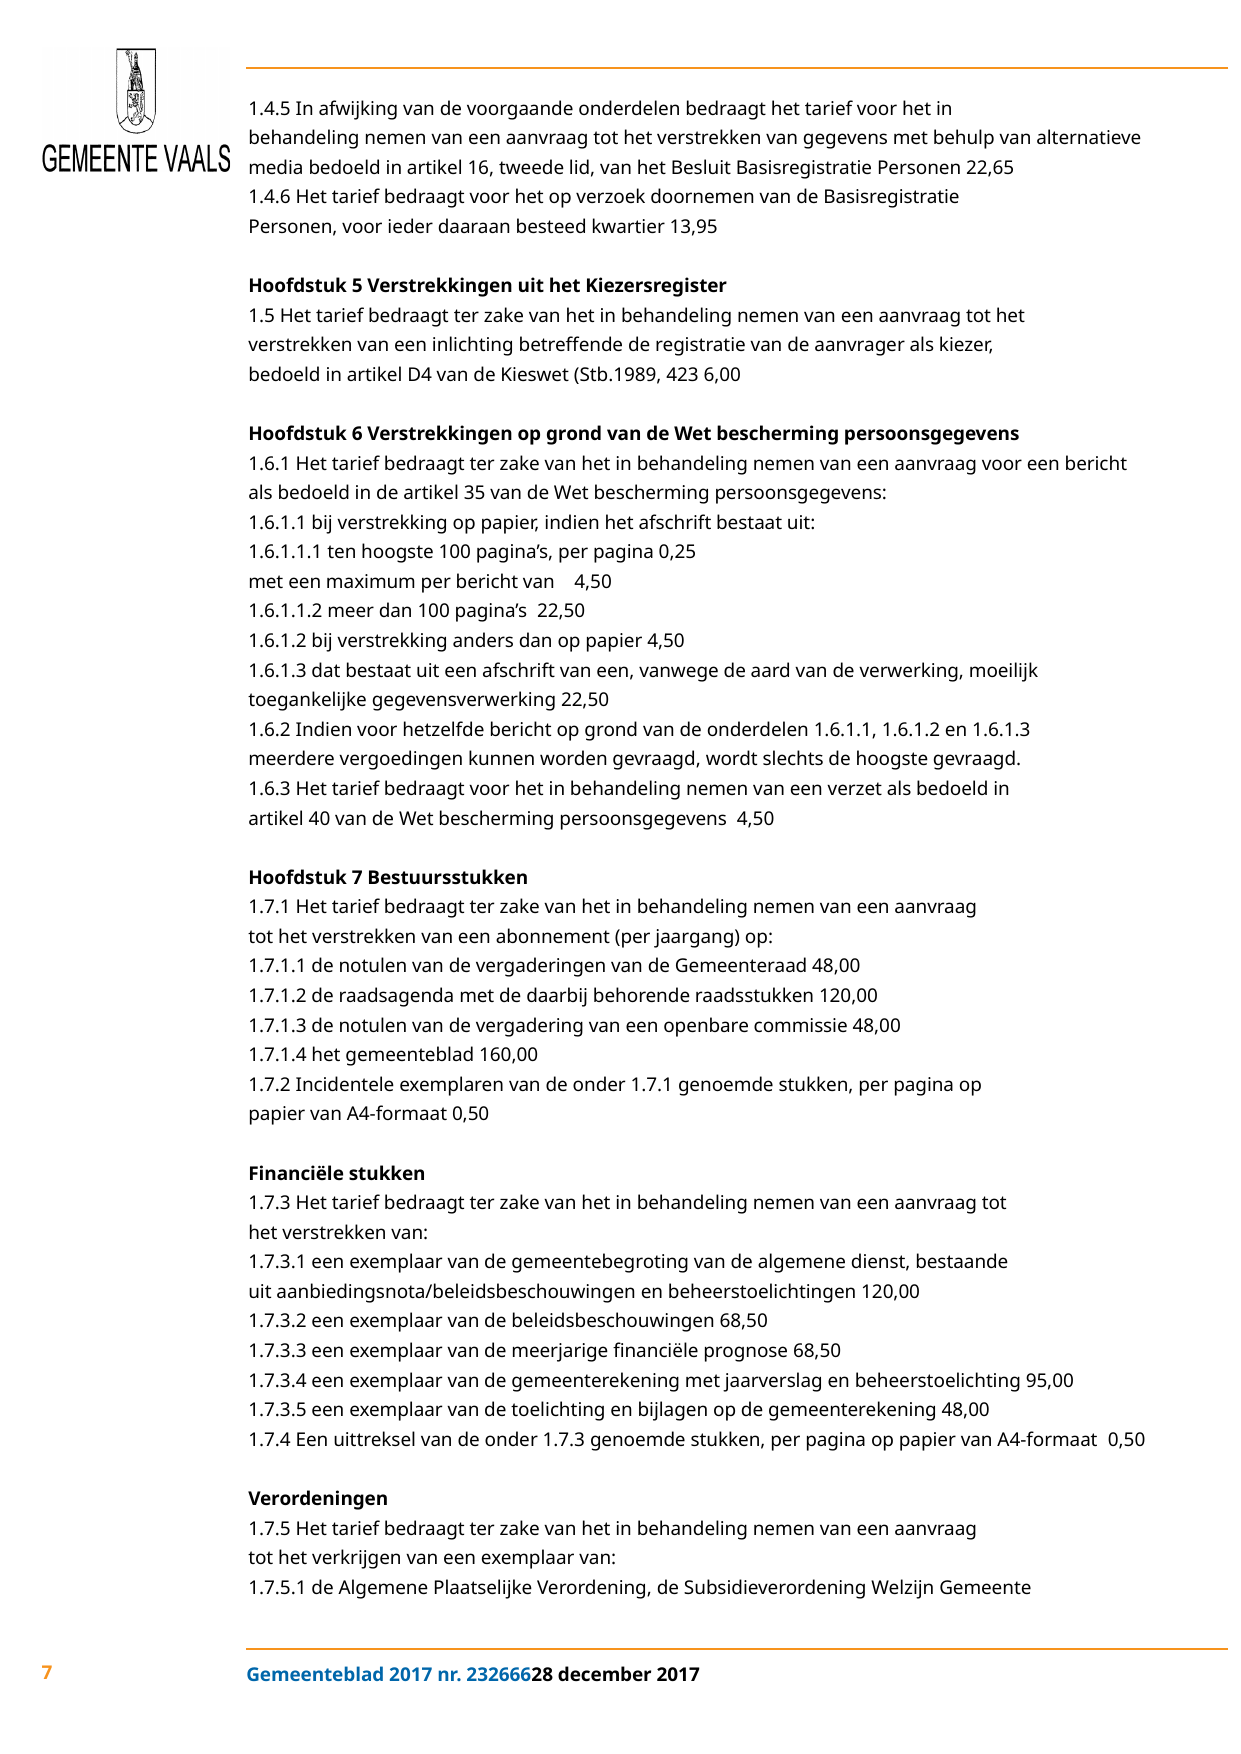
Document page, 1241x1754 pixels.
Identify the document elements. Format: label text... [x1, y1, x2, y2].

text Hoofdstuk 7 Bestuursstukken [248, 864, 1152, 890]
text Financiële stukken [248, 1160, 1152, 1186]
text tot het verkrijgen van een exemplaar van: [248, 1544, 1152, 1570]
text Hoofdstuk 5 Verstrekkingen uit het Kiezersregister [248, 272, 1152, 298]
text 1.6.1.1.1 ten hoogste 100 pagina’s, per pagina 0,25 [248, 538, 1152, 564]
text verstrekken van een inlichting betreffende de registratie van de aanvrager als kiezer, [248, 331, 1152, 357]
text 1.4.6 Het tarief bedraagt voor het op verzoek doornemen van de Basisregistratie [248, 183, 1152, 209]
text 1.7.3.5 een exemplaar van de toelichting en bijlagen op de gemeenterekening 48,00 [248, 1396, 1152, 1422]
text 1.4.5 In afwijking van de voorgaande onderdelen bedraagt het tarief voor het in [248, 95, 1152, 121]
text behandeling nemen van een aanvraag tot het verstrekken van gegevens met behulp van alternatieve media bedoeld in artikel 16, tweede lid, van het Besluit Basisregistratie Personen 22,65 [248, 124, 1152, 180]
text 1.7.4 Een uittreksel van de onder 1.7.3 genoemde stukken, per pagina op papier van A4-formaat 0,50 [248, 1426, 1152, 1452]
text Personen, voor ieder daaraan besteed kwartier 13,95 [248, 213, 1152, 239]
text 1.6.1.3 dat bestaat uit een afschrift van een, vanwege de aard van de verwerking, moeilijk toegankelijke gegevensverwerking 22,50 [248, 657, 1152, 712]
text 1.7.3.3 een exemplaar van de meerjarige financiële prognose 68,50 [248, 1337, 1152, 1363]
text artikel 40 van de Wet bescherming persoonsgegevens 4,50 [248, 805, 1152, 831]
text 1.7.5.1 de Algemene Plaatselijke Verordening, de Subsidieverordening Welzijn Gemeente [248, 1574, 1152, 1600]
text 1.6.3 Het tarief bedraagt voor het in behandeling nemen van een verzet als bedoeld in [248, 775, 1152, 801]
text 1.7.2 Incidentele exemplaren van de onder 1.7.1 genoemde stukken, per pagina op [248, 1071, 1152, 1097]
text papier van A4-formaat 0,50 [248, 1101, 1152, 1126]
text 1.7.3.2 een exemplaar van de beleidsbeschouwingen 68,50 [248, 1308, 1152, 1333]
text tot het verstrekken van een abonnement (per jaargang) op: [248, 923, 1152, 949]
text 1.7.1.2 de raadsagenda met de daarbij behorende raadsstukken 120,00 [248, 982, 1152, 1008]
text 1.7.3.1 een exemplaar van de gemeentebegroting van de algemene dienst, bestaande [248, 1248, 1152, 1274]
text meerdere vergoedingen kunnen worden gevraagd, wordt slechts de hoogste gevraagd. [248, 746, 1152, 771]
text het verstrekken van: [248, 1219, 1152, 1245]
text 1.7.3.4 een exemplaar van de gemeenterekening met jaarverslag en beheerstoelichting 95,00 [248, 1367, 1152, 1393]
text 1.6.1 Het tarief bedraagt ter zake van het in behandeling nemen van een aanvraag voor een bericht als bedoeld in de artikel 35 van de Wet bescherming persoonsgegevens: [248, 450, 1152, 505]
text 1.6.2 Indien voor hetzelfde bericht op grond van de onderdelen 1.6.1.1, 1.6.1.2 en 1.6.1.3 [248, 716, 1152, 742]
text 1.5 Het tarief bedraagt ter zake van het in behandeling nemen van een aanvraag tot het [248, 302, 1152, 328]
text 1.7.1 Het tarief bedraagt ter zake van het in behandeling nemen van een aanvraag [248, 893, 1152, 919]
text 1.6.1.2 bij verstrekking anders dan op papier 4,50 [248, 627, 1152, 653]
text 1.7.3 Het tarief bedraagt ter zake van het in behandeling nemen van een aanvraag tot [248, 1189, 1152, 1215]
text 1.7.1.4 het gemeenteblad 160,00 [248, 1041, 1152, 1067]
text Hoofdstuk 6 Verstrekkingen op grond van de Wet bescherming persoonsgegevens [248, 420, 1152, 446]
text Verordeningen [248, 1485, 1152, 1511]
text uit aanbiedingsnota/beleidsbeschouwingen en beheerstoelichtingen 120,00 [248, 1278, 1152, 1304]
text 1.7.1.1 de notulen van de vergaderingen van de Gemeenteraad 48,00 [248, 953, 1152, 978]
text 1.6.1.1.2 meer dan 100 pagina’s 22,50 [248, 598, 1152, 623]
text bedoeld in artikel D4 van de Kieswet (Stb.1989, 423 6,00 [248, 361, 1152, 387]
picture [41, 47, 231, 172]
text met een maximum per bericht van 4,50 [248, 568, 1152, 594]
text 1.6.1.1 bij verstrekking op papier, indien het afschrift bestaat uit: [248, 509, 1152, 535]
text 1.7.5 Het tarief bedraagt ter zake van het in behandeling nemen van een aanvraag [248, 1515, 1152, 1541]
text 1.7.1.3 de notulen van de vergadering van een openbare commissie 48,00 [248, 1012, 1152, 1038]
